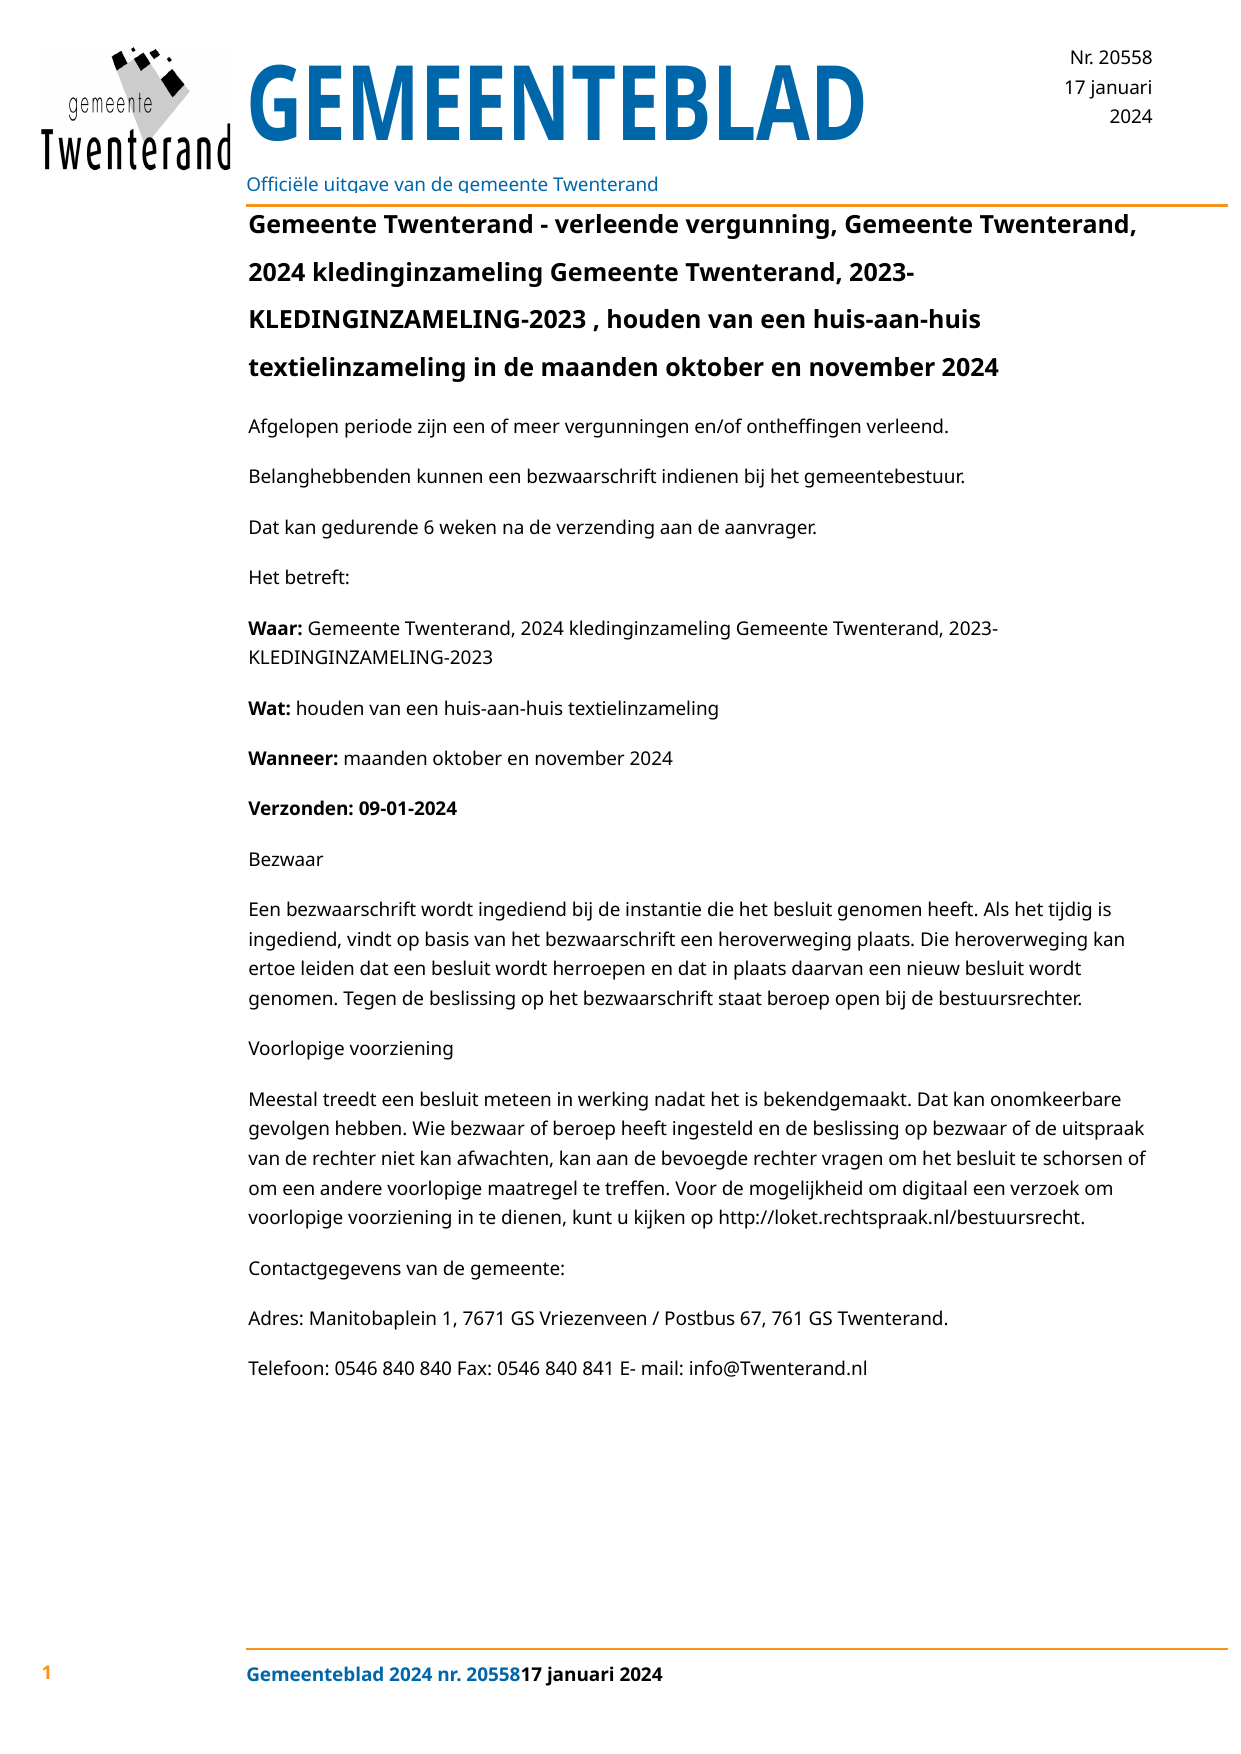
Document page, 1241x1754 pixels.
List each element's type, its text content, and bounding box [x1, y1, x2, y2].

text Bezwaar [248, 846, 1152, 872]
text Contactgegevens van de gemeente: [248, 1255, 1152, 1281]
text Een bezwaarschrift wordt ingediend bij de instantie die het besluit genomen heeft. Als het tijdig is ingediend, vindt op basis van het bezwaarschrift een heroverweging plaats. Die heroverweging kan ertoe leiden dat een besluit wordt herroepen en dat in plaats daarvan een nieuw besluit wordt genomen. Tegen de beslissing op het bezwaarschrift staat beroep open bij de bestuursrechter. [248, 896, 1152, 1011]
text Telefoon: 0546 840 840 Fax: 0546 840 841 E- mail: info@Twenterand.nl [248, 1356, 1152, 1381]
picture [41, 47, 231, 172]
text Verzonden: 09-01-2024 [248, 796, 1152, 821]
text Waar: Gemeente Twenterand, 2024 kledinginzameling Gemeente Twenterand, 2023-KLEDINGINZAMELING-2023 [248, 615, 1152, 670]
text Het betreft: [248, 564, 1152, 590]
text Afgelopen periode zijn een of meer vergunningen en/of ontheffingen verleend. [248, 413, 1152, 439]
text Gemeente Twenterand - verleende vergunning, Gemeente Twenterand, 2024 kledinginzameling Gemeente Twenterand, 2023-KLEDINGINZAMELING-2023 , houden van een huis-aan-huis textielinzameling in de maanden oktober en november 2024 [248, 207, 1152, 384]
text Voorlopige voorziening [248, 1036, 1152, 1061]
text Wanneer: maanden oktober en november 2024 [248, 745, 1152, 771]
text Adres: Manitobaplein 1, 7671 GS Vriezenveen / Postbus 67, 761 GS Twenterand. [248, 1305, 1152, 1331]
text Meestal treedt een besluit meteen in werking nadat het is bekendgemaakt. Dat kan onomkeerbare gevolgen hebben. Wie bezwaar of beroep heeft ingesteld en de beslissing op bezwaar of de uitspraak van de rechter niet kan afwachten, kan aan de bevoegde rechter vragen om het besluit te schorsen of om een andere voorlopige maatregel te treffen. Voor de mogelijkheid om digitaal een verzoek om voorlopige voorziening in te dienen, kunt u kijken op http://loket.rechtspraak.nl/bestuursrecht. [248, 1086, 1152, 1230]
text Dat kan gedurende 6 weken na de verzending aan de aanvrager. [248, 514, 1152, 540]
text Wat: houden van een huis-aan-huis textielinzameling [248, 695, 1152, 721]
text Belanghebbenden kunnen een bezwaarschrift indienen bij het gemeentebestuur. [248, 463, 1152, 489]
